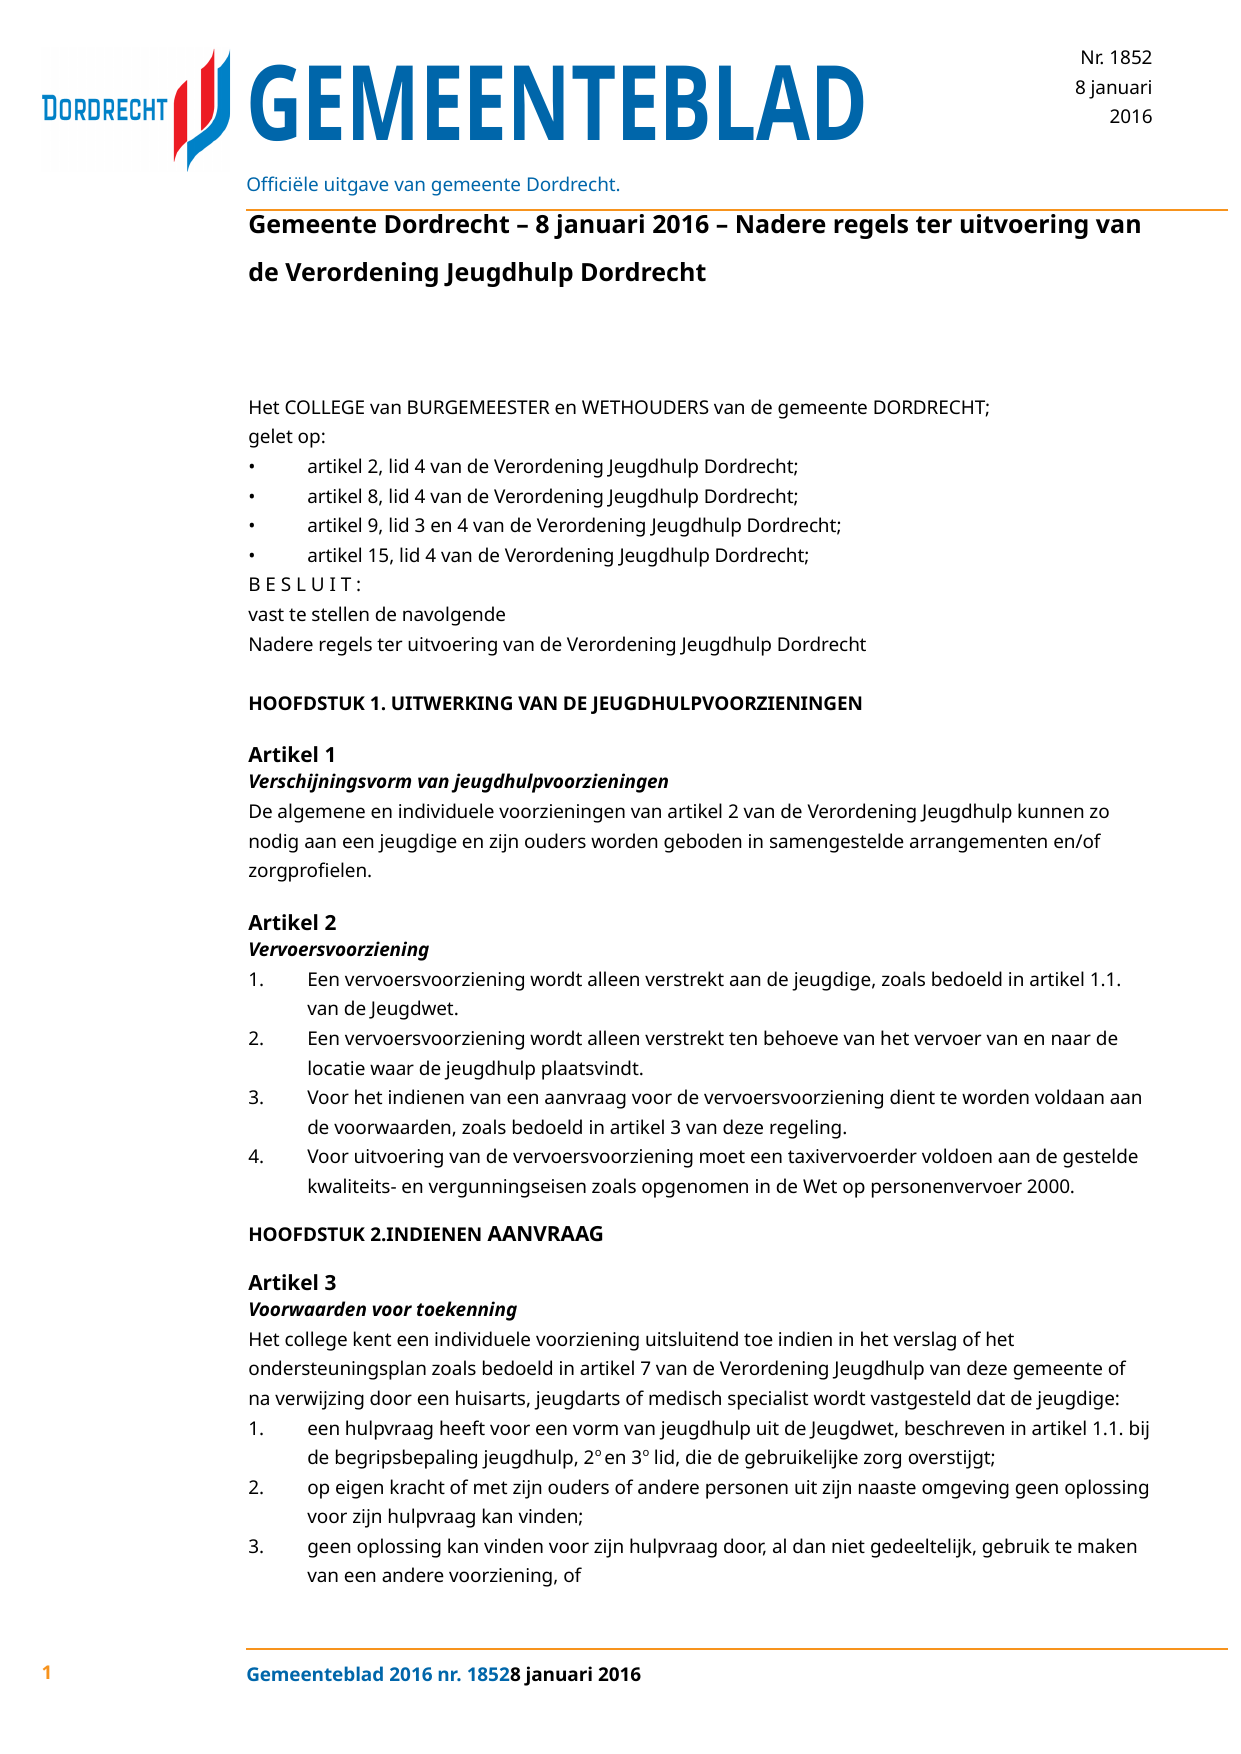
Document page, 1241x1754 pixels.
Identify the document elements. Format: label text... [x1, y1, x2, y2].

list artikel 2, lid 4 van de Verordening Jeugdhulp Dordrecht; [248, 453, 1152, 479]
text vast te stellen de navolgende [248, 601, 1152, 627]
text Gemeente Dordrecht – 8 januari 2016 – Nadere regels ter uitvoering van de Verordening Jeugdhulp Dordrecht [248, 211, 1152, 288]
text Verschijningsvorm van jeugdhulpvoorzieningen [248, 769, 1152, 794]
list op eigen kracht of met zijn ouders of andere personen uit zijn naaste omgeving geen oplossing voor zijn hulpvraag kan vinden; [248, 1474, 1152, 1529]
list een hulpvraag heeft voor een vorm van jeugdhulp uit de Jeugdwet, beschreven in artikel 1.1. bij de begripsbepaling jeugdhulp, 2o en 3o lid, die de gebruikelijke zorg overstijgt; [248, 1415, 1152, 1470]
list Een vervoersvoorziening wordt alleen verstrekt ten behoeve van het vervoer van en naar de locatie waar de jeugdhulp plaatsvindt. [248, 1025, 1152, 1080]
text gelet op: [248, 424, 1152, 449]
text HOOFDSTUK 2.INDIENEN AANVRAAG [248, 1219, 1152, 1247]
text Voorwaarden voor toekenning [248, 1296, 1152, 1322]
list artikel 15, lid 4 van de Verordening Jeugdhulp Dordrecht; [248, 542, 1152, 568]
text HOOFDSTUK 1. UITWERKING VAN DE JEUGDHULPVOORZIENINGEN [248, 690, 1152, 716]
picture [41, 47, 231, 172]
text B E S L U I T : [248, 572, 1152, 597]
text Het COLLEGE van BURGEMEESTER en WETHOUDERS van de gemeente DORDRECHT; [248, 394, 1152, 420]
text Het college kent een individuele voorziening uitsluitend toe indien in het verslag of het ondersteuningsplan zoals bedoeld in artikel 7 van de Verordening Jeugdhulp van deze gemeente of na verwijzing door een huisarts, jeugdarts of medisch specialist wordt vastgesteld dat de jeugdige: [248, 1326, 1152, 1411]
text Artikel 1 [248, 740, 1152, 769]
list Voor het indienen van een aanvraag voor de vervoersvoorziening dient te worden voldaan aan de voorwaarden, zoals bedoeld in artikel 3 van deze regeling. [248, 1084, 1152, 1139]
list Een vervoersvoorziening wordt alleen verstrekt aan de jeugdige, zoals bedoeld in artikel 1.1. van de Jeugdwet. [248, 966, 1152, 1021]
text Nadere regels ter uitvoering van de Verordening Jeugdhulp Dordrecht [248, 631, 1152, 656]
text Vervoersvoorziening [248, 936, 1152, 962]
text Artikel 2 [248, 908, 1152, 936]
list artikel 9, lid 3 en 4 van de Verordening Jeugdhulp Dordrecht; [248, 512, 1152, 538]
text De algemene en individuele voorzieningen van artikel 2 van de Verordening Jeugdhulp kunnen zo nodig aan een jeugdige en zijn ouders worden geboden in samengestelde arrangementen en/of zorgprofielen. [248, 798, 1152, 883]
text Artikel 3 [248, 1268, 1152, 1296]
list Voor uitvoering van de vervoersvoorziening moet een taxivervoerder voldoen aan de gestelde kwaliteits- en vergunningseisen zoals opgenomen in de Wet op personenvervoer 2000. [248, 1143, 1152, 1199]
list artikel 8, lid 4 van de Verordening Jeugdhulp Dordrecht; [248, 483, 1152, 508]
list geen oplossing kan vinden voor zijn hulpvraag door, al dan niet gedeeltelijk, gebruik te maken van een andere voorziening, of [248, 1533, 1152, 1588]
